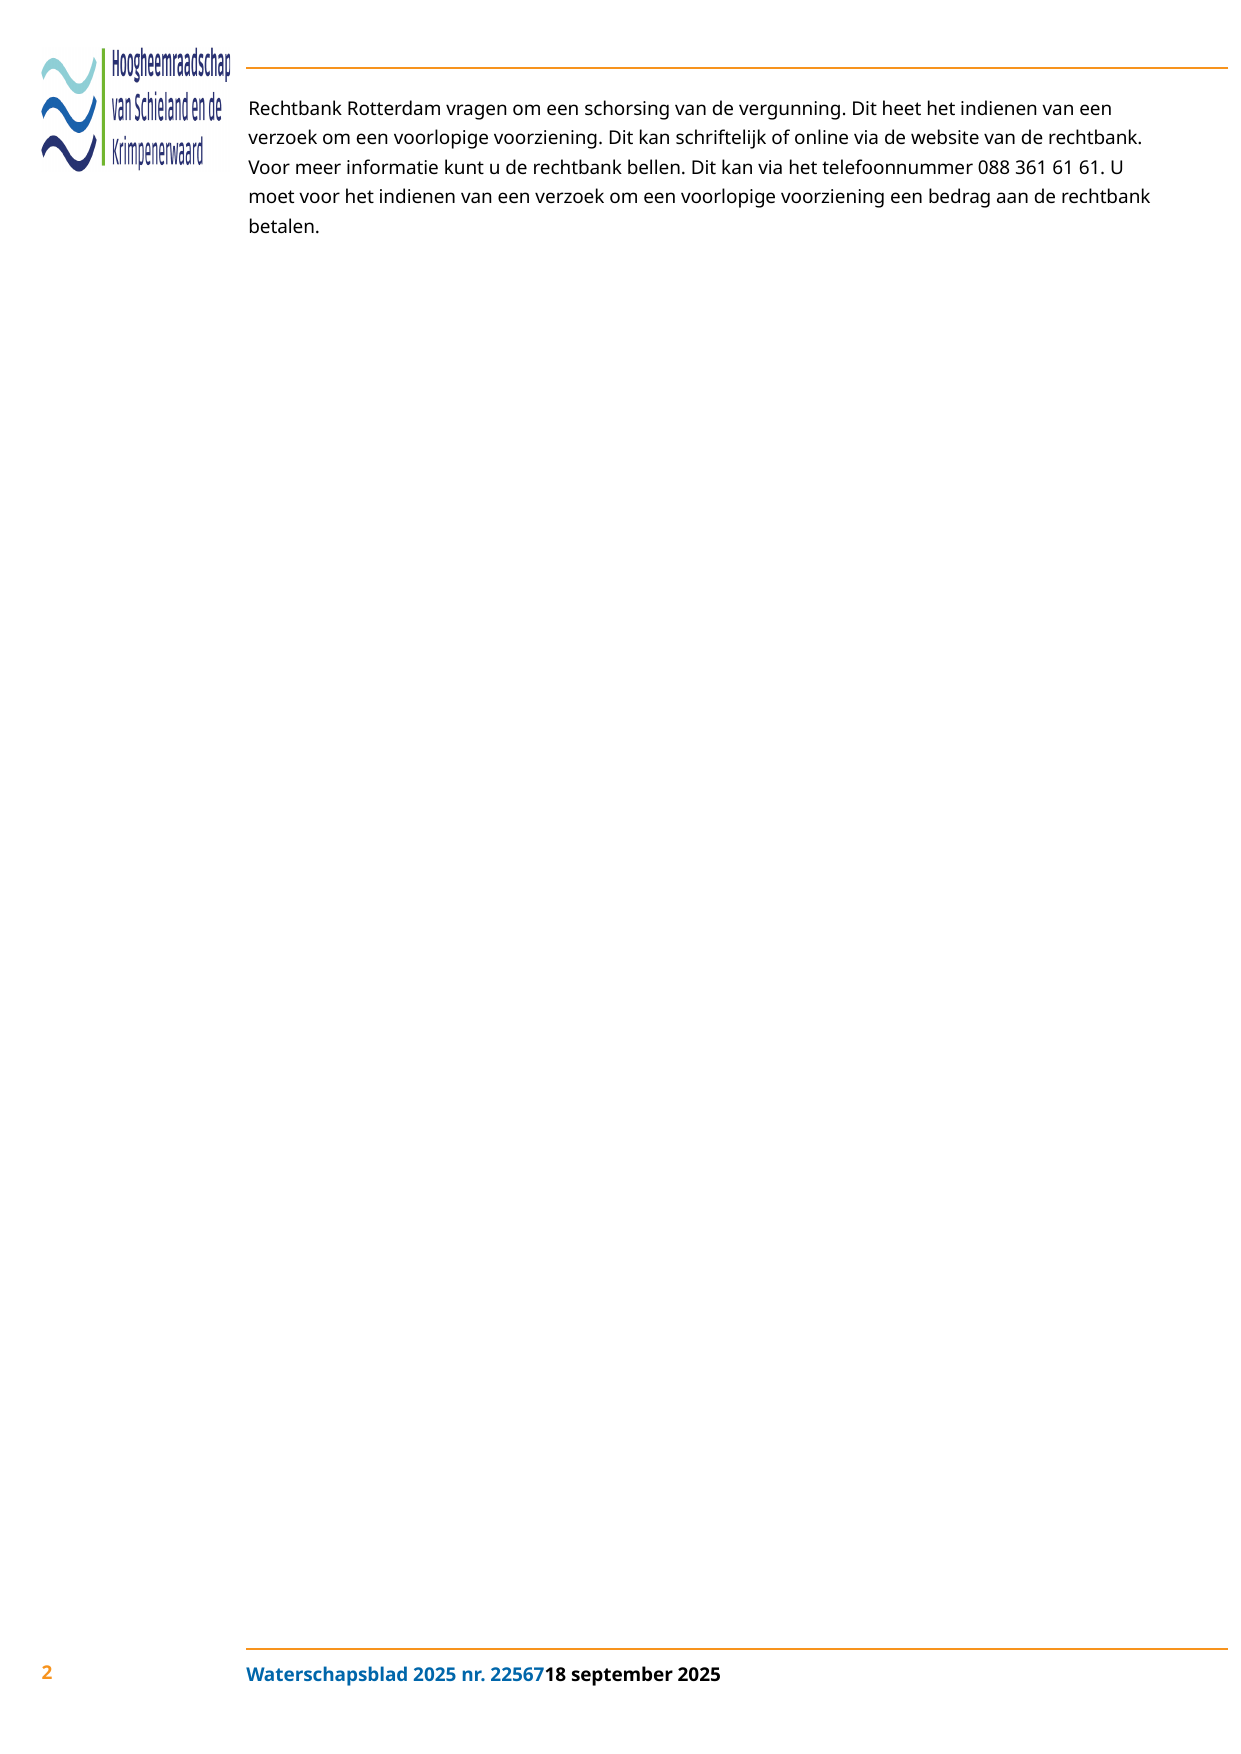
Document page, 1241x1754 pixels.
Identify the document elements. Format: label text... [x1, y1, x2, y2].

picture [41, 47, 231, 172]
text Rechtbank Rotterdam vragen om een schorsing van de vergunning. Dit heet het indienen van een verzoek om een voorlopige voorziening. Dit kan schriftelijk of online via de website van de rechtbank. Voor meer informatie kunt u de rechtbank bellen. Dit kan via het telefoonnummer 088 361 61 61. U moet voor het indienen van een verzoek om een voorlopige voorziening een bedrag aan de rechtbank betalen. [248, 95, 1152, 239]
